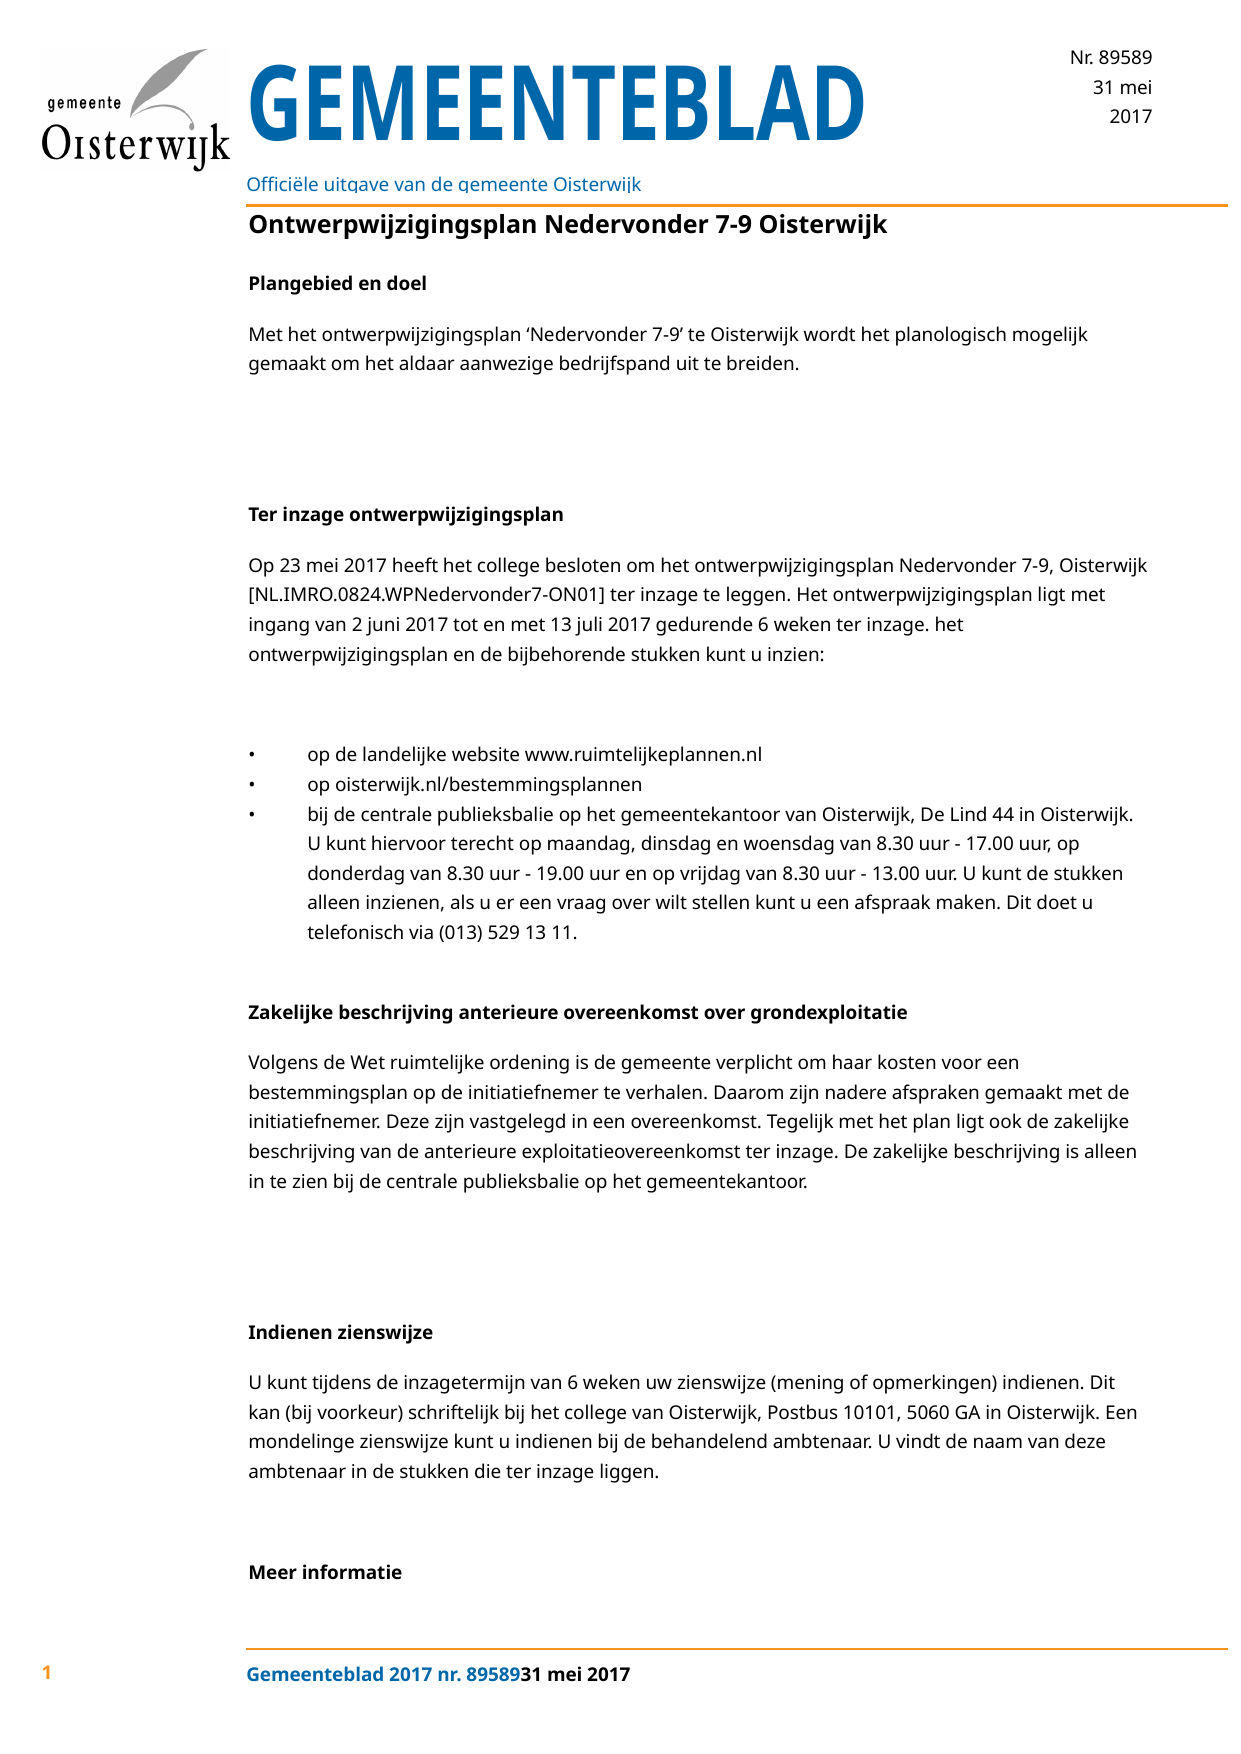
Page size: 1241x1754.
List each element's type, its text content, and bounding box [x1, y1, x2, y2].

text Meer informatie [248, 1559, 1152, 1585]
text Ter inzage ontwerpwijzigingsplan [248, 502, 1152, 527]
text Ontwerpwijzigingsplan Nedervonder 7-9 Oisterwijk [248, 207, 1152, 241]
text Op 23 mei 2017 heeft het college besloten om het ontwerpwijzigingsplan Nedervonder 7-9, Oisterwijk [NL.IMRO.0824.WPNedervonder7-ON01] ter inzage te leggen. Het ontwerpwijzigingsplan ligt met ingang van 2 juni 2017 tot en met 13 juli 2017 gedurende 6 weken ter inzage. het ontwerpwijzigingsplan en de bijbehorende stukken kunt u inzien: [248, 552, 1152, 666]
list bij de centrale publieksbalie op het gemeentekantoor van Oisterwijk, De Lind 44 in Oisterwijk. U kunt hiervoor terecht op maandag, dinsdag en woensdag van 8.30 uur - 17.00 uur, op donderdag van 8.30 uur - 19.00 uur en op vrijdag van 8.30 uur - 13.00 uur. U kunt de stukken alleen inzienen, als u er een vraag over wilt stellen kunt u een afspraak maken. Dit doet u telefonisch via (013) 529 13 11. [248, 801, 1152, 945]
text Indienen zienswijze [248, 1319, 1152, 1345]
text Zakelijke beschrijving anterieure overeenkomst over grondexploitatie [248, 999, 1152, 1025]
picture [41, 47, 231, 172]
list op de landelijke website www.ruimtelijkeplannen.nl [248, 742, 1152, 767]
text Plangebied en doel [248, 270, 1152, 296]
list op oisterwijk.nl/bestemmingsplannen [248, 771, 1152, 797]
text Volgens de Wet ruimtelijke ordening is de gemeente verplicht om haar kosten voor een bestemmingsplan op de initiatiefnemer te verhalen. Daarom zijn nadere afspraken gemaakt met de initiatiefnemer. Deze zijn vastgelegd in een overeenkomst. Tegelijk met het plan ligt ook de zakelijke beschrijving van de anterieure exploitatieovereenkomst ter inzage. De zakelijke beschrijving is alleen in te zien bij de centrale publieksbalie op het gemeentekantoor. [248, 1049, 1152, 1193]
text U kunt tijdens de inzagetermijn van 6 weken uw zienswijze (mening of opmerkingen) indienen. Dit kan (bij voorkeur) schriftelijk bij het college van Oisterwijk, Postbus 10101, 5060 GA in Oisterwijk. Een mondelinge zienswijze kunt u indienen bij de behandelend ambtenaar. U vindt de naam van deze ambtenaar in de stukken die ter inzage liggen. [248, 1369, 1152, 1484]
text Met het ontwerpwijzigingsplan ‘Nedervonder 7-9’ te Oisterwijk wordt het planologisch mogelijk gemaakt om het aldaar aanwezige bedrijfspand uit te breiden. [248, 321, 1152, 376]
